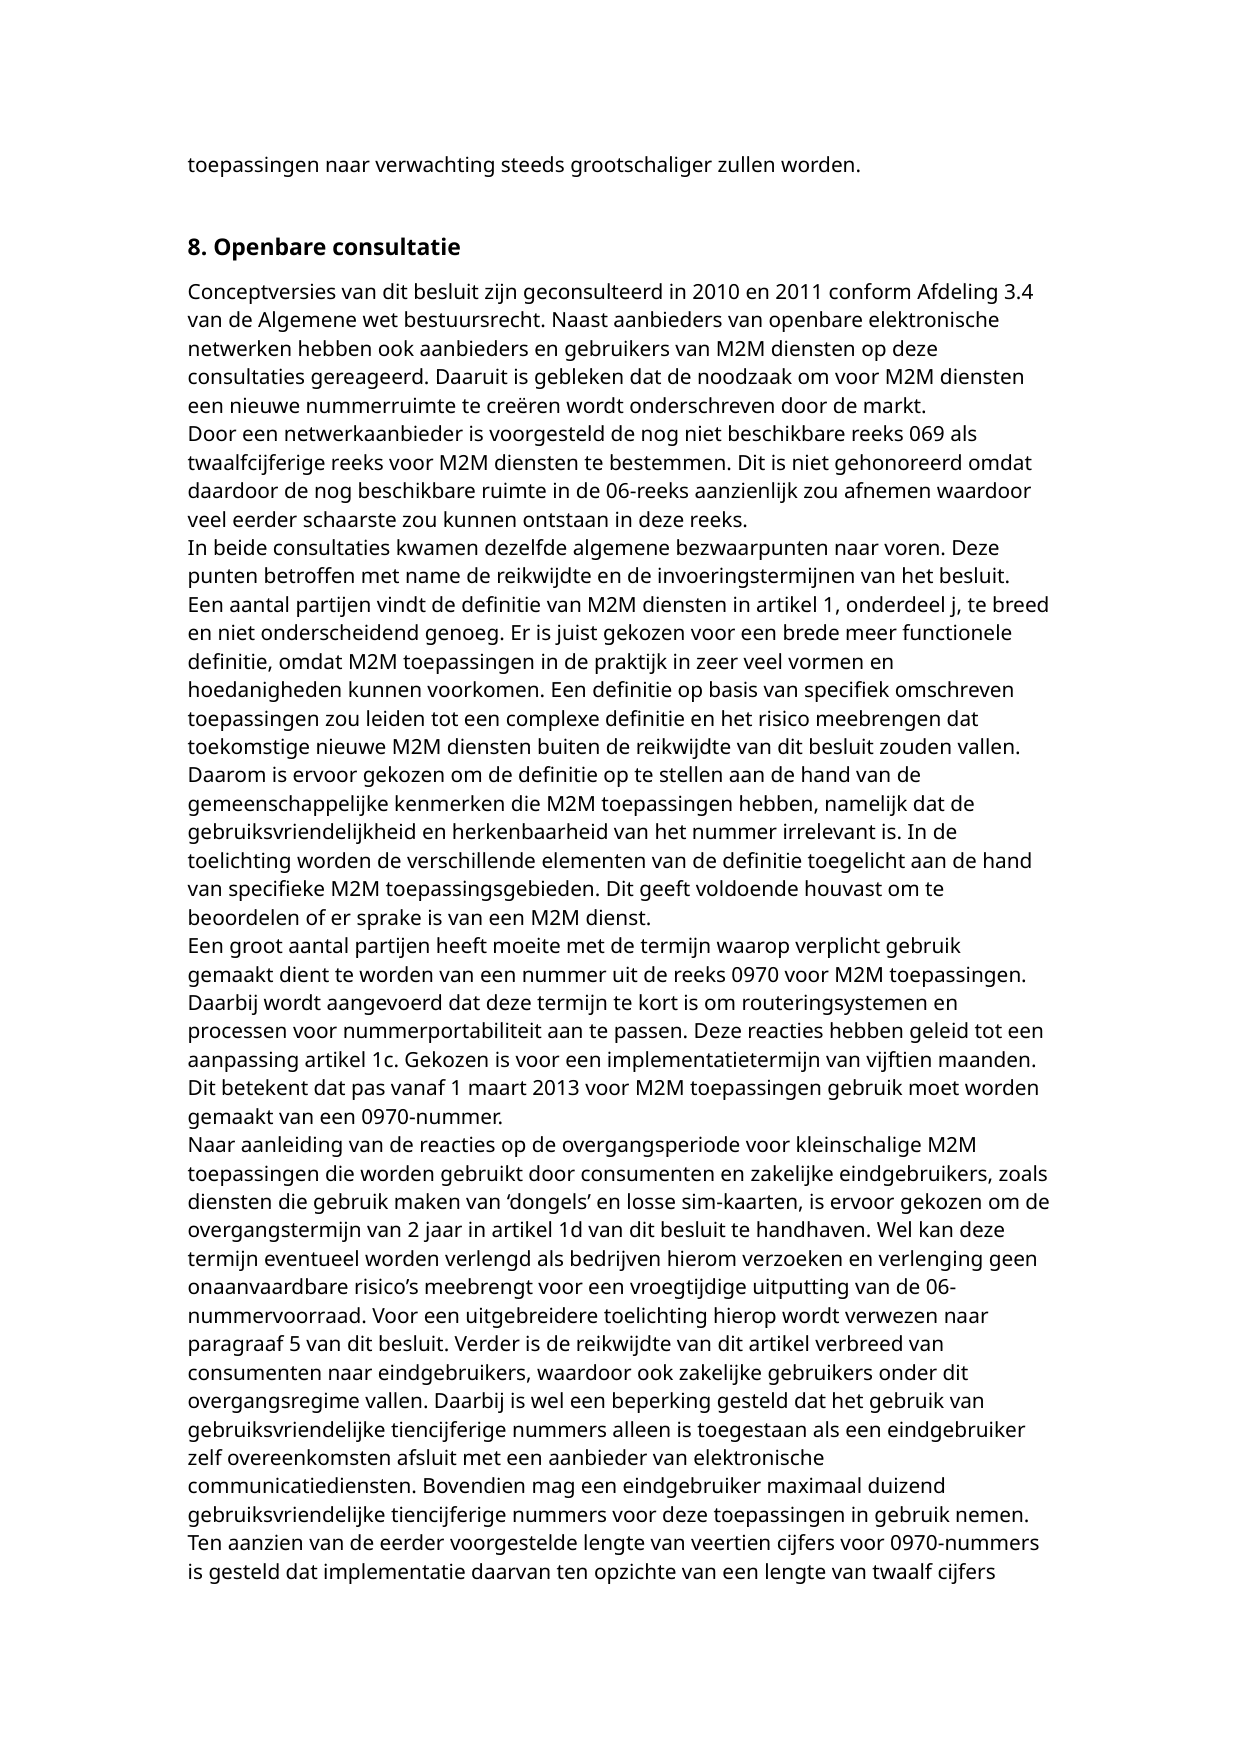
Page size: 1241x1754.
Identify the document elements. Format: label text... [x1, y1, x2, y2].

text Een groot aantal partijen heeft moeite met de termijn waarop verplicht gebruik gemaakt dient te worden van een nummer uit de reeks 0970 voor M2M toepassingen. Daarbij wordt aangevoerd dat deze termijn te kort is om routeringsystemen en processen voor nummerportabiliteit aan te passen. Deze reacties hebben geleid tot een aanpassing artikel 1c. Gekozen is voor een implementatietermijn van vijftien maanden. Dit betekent dat pas vanaf 1 maart 2013 voor M2M toepassingen gebruik moet worden gemaakt van een 0970-nummer. [187, 931, 1053, 1130]
text In beide consultaties kwamen dezelfde algemene bezwaarpunten naar voren. Deze punten betroffen met name de reikwijdte en de invoeringstermijnen van het besluit. [187, 533, 1053, 590]
text Conceptversies van dit besluit zijn geconsulteerd in 2010 en 2011 conform Afdeling 3.4 van de Algemene wet bestuursrecht. Naast aanbieders van openbare elektronische netwerken hebben ook aanbieders en gebruikers van M2M diensten op deze consultaties gereageerd. Daaruit is gebleken dat de noodzaak om voor M2M diensten een nieuwe nummerruimte te creëren wordt onderschreven door de markt. [187, 277, 1053, 419]
text Een aantal partijen vindt de definitie van M2M diensten in artikel 1, onderdeel j, te breed en niet onderscheidend genoeg. Er is juist gekozen voor een brede meer functionele definitie, omdat M2M toepassingen in de praktijk in zeer veel vormen en hoedanigheden kunnen voorkomen. Een definitie op basis van specifiek omschreven toepassingen zou leiden tot een complexe definitie en het risico meebrengen dat toekomstige nieuwe M2M diensten buiten de reikwijdte van dit besluit zouden vallen. Daarom is ervoor gekozen om de definitie op te stellen aan de hand van de gemeenschappelijke kenmerken die M2M toepassingen hebben, namelijk dat de gebruiksvriendelijkheid en herkenbaarheid van het nummer irrelevant is. In de toelichting worden de verschillende elementen van de definitie toegelicht aan de hand van specifieke M2M toepassingsgebieden. Dit geeft voldoende houvast om te beoordelen of er sprake is van een M2M dienst. [187, 590, 1053, 931]
text Door een netwerkaanbieder is voorgesteld de nog niet beschikbare reeks 069 als twaalfcijferige reeks voor M2M diensten te bestemmen. Dit is niet gehonoreerd omdat daardoor de nog beschikbare ruimte in de 06-reeks aanzienlijk zou afnemen waardoor veel eerder schaarste zou kunnen ontstaan in deze reeks. [187, 419, 1053, 533]
text Ten aanzien van de eerder voorgestelde lengte van veertien cijfers voor 0970-nummers is gesteld dat implementatie daarvan ten opzichte van een lengte van twaalf cijfers [187, 1528, 1053, 1585]
text toepassingen naar verwachting steeds grootschaliger zullen worden. [187, 150, 1053, 178]
text Naar aanleiding van de reacties op de overgangsperiode voor kleinschalige M2M toepassingen die worden gebruikt door consumenten en zakelijke eindgebruikers, zoals diensten die gebruik maken van ‘dongels’ en losse sim-kaarten, is ervoor gekozen om de overgangstermijn van 2 jaar in artikel 1d van dit besluit te handhaven. Wel kan deze termijn eventueel worden verlengd als bedrijven hierom verzoeken en verlenging geen onaanvaardbare risico’s meebrengt voor een vroegtijdige uitputting van de 06-nummervoorraad. Voor een uitgebreidere toelichting hierop wordt verwezen naar paragraaf 5 van dit besluit. Verder is de reikwijdte van dit artikel verbreed van consumenten naar eindgebruikers, waardoor ook zakelijke gebruikers onder dit overgangsregime vallen. Daarbij is wel een beperking gesteld dat het gebruik van gebruiksvriendelijke tiencijferige nummers alleen is toegestaan als een eindgebruiker zelf overeenkomsten afsluit met een aanbieder van elektronische communicatiediensten. Bovendien mag een eindgebruiker maximaal duizend gebruiksvriendelijke tiencijferige nummers voor deze toepassingen in gebruik nemen. [187, 1130, 1053, 1528]
subtitle 8. Openbare consultatie [187, 231, 1053, 262]
